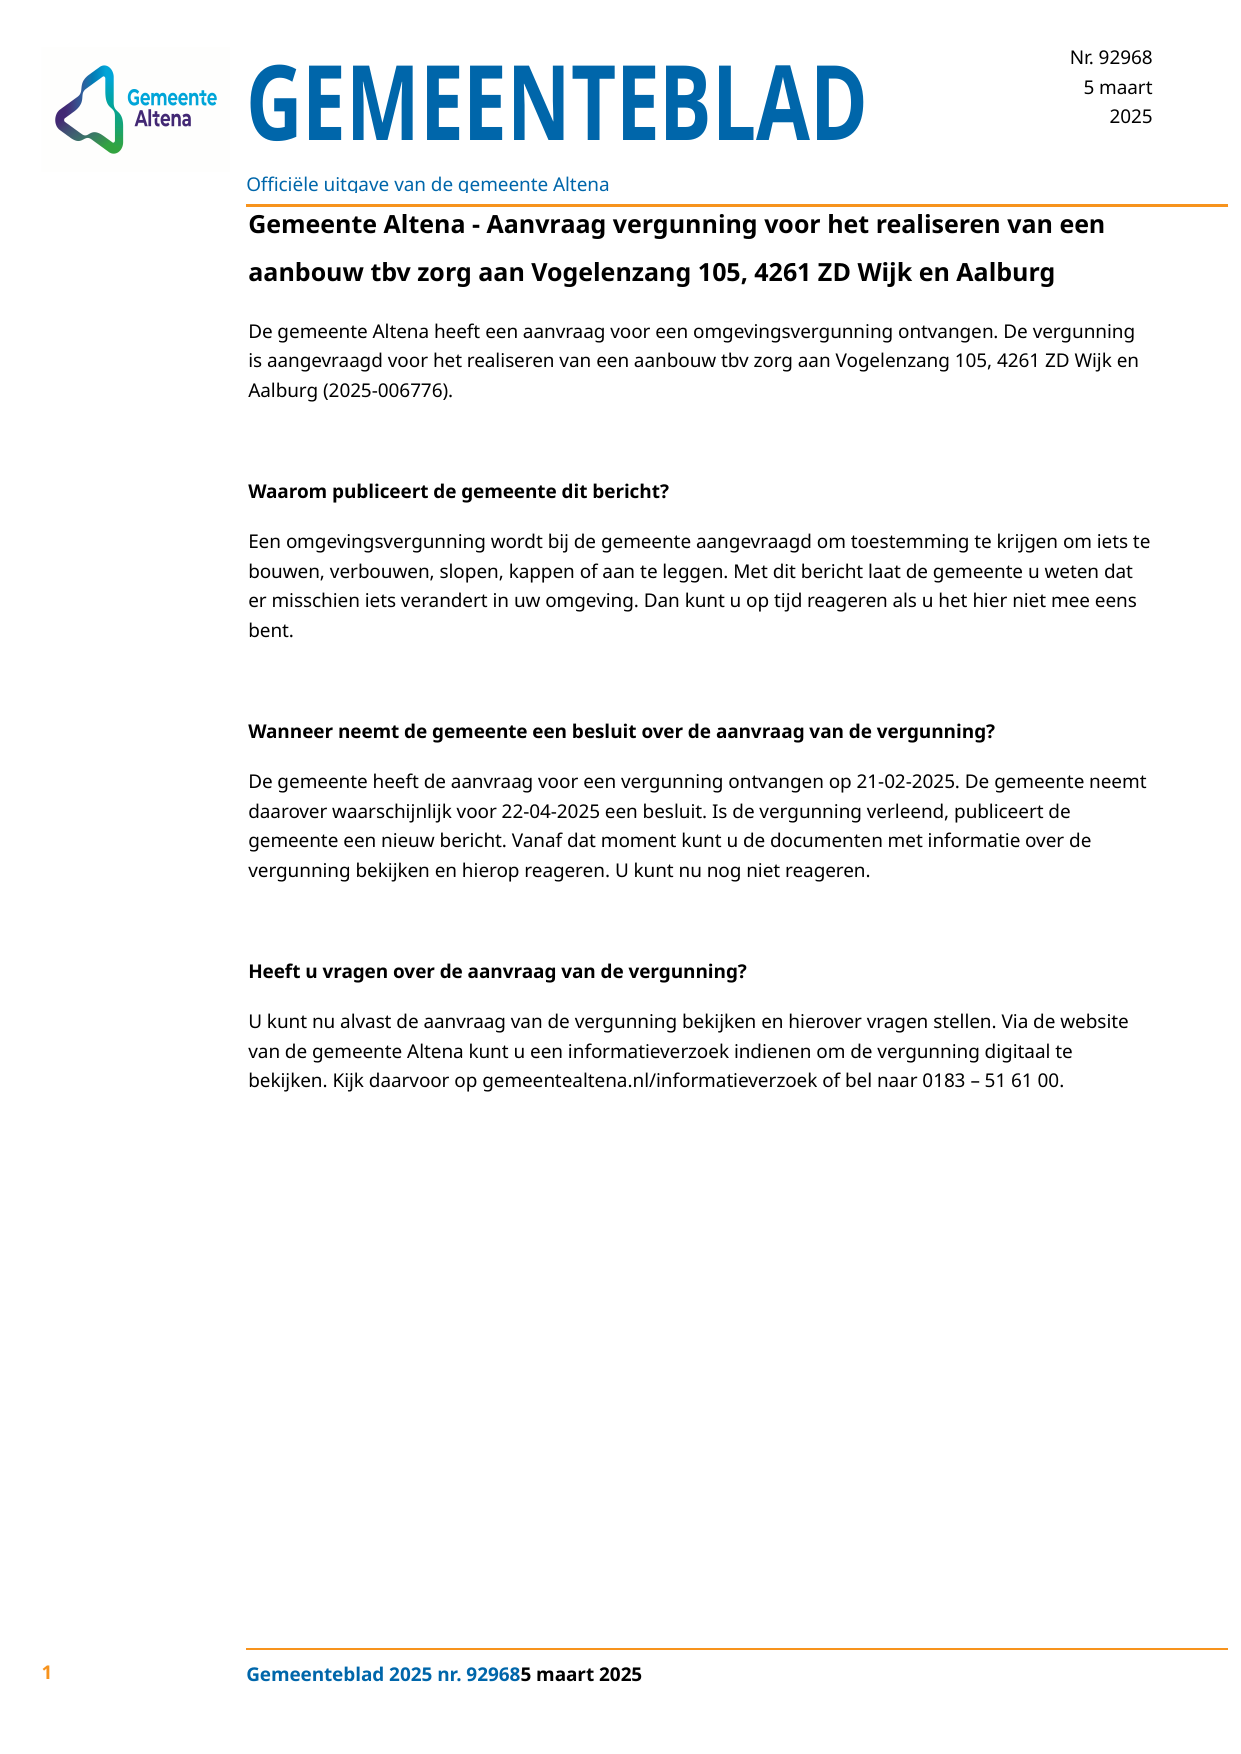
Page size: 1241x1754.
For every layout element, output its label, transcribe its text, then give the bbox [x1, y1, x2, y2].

text De gemeente Altena heeft een aanvraag voor een omgevingsvergunning ontvangen. De vergunning is aangevraagd voor het realiseren van een aanbouw tbv zorg aan Vogelenzang 105, 4261 ZD Wijk en Aalburg (2025-006776). [248, 318, 1152, 403]
text Een omgevingsvergunning wordt bij de gemeente aangevraagd om toestemming te krijgen om iets te bouwen, verbouwen, slopen, kappen of aan te leggen. Met dit bericht laat de gemeente u weten dat er misschien iets verandert in uw omgeving. Dan kunt u op tijd reageren als u het hier niet mee eens bent. [248, 528, 1152, 643]
text De gemeente heeft de aanvraag voor een vergunning ontvangen op 21-02-2025. De gemeente neemt daarover waarschijnlijk voor 22-04-2025 een besluit. Is de vergunning verleend, publiceert de gemeente een nieuw bericht. Vanaf dat moment kunt u de documenten met informatie over de vergunning bekijken en hierop reageren. U kunt nu nog niet reageren. [248, 768, 1152, 883]
text Gemeente Altena - Aanvraag vergunning voor het realiseren van een aanbouw tbv zorg aan Vogelenzang 105, 4261 ZD Wijk en Aalburg [248, 207, 1152, 288]
text Wanneer neemt de gemeente een besluit over de aanvraag van de vergunning? [248, 718, 1152, 744]
text Waarom publiceert de gemeente dit bericht? [248, 478, 1152, 504]
text Heeft u vragen over de aanvraag van de vergunning? [248, 958, 1152, 984]
picture [41, 47, 231, 172]
text U kunt nu alvast de aanvraag van de vergunning bekijken en hierover vragen stellen. Via de website van de gemeente Altena kunt u een informatieverzoek indienen om de vergunning digitaal te bekijken. Kijk daarvoor op gemeentealtena.nl/informatieverzoek of bel naar 0183 – 51 61 00. [248, 1008, 1152, 1093]
